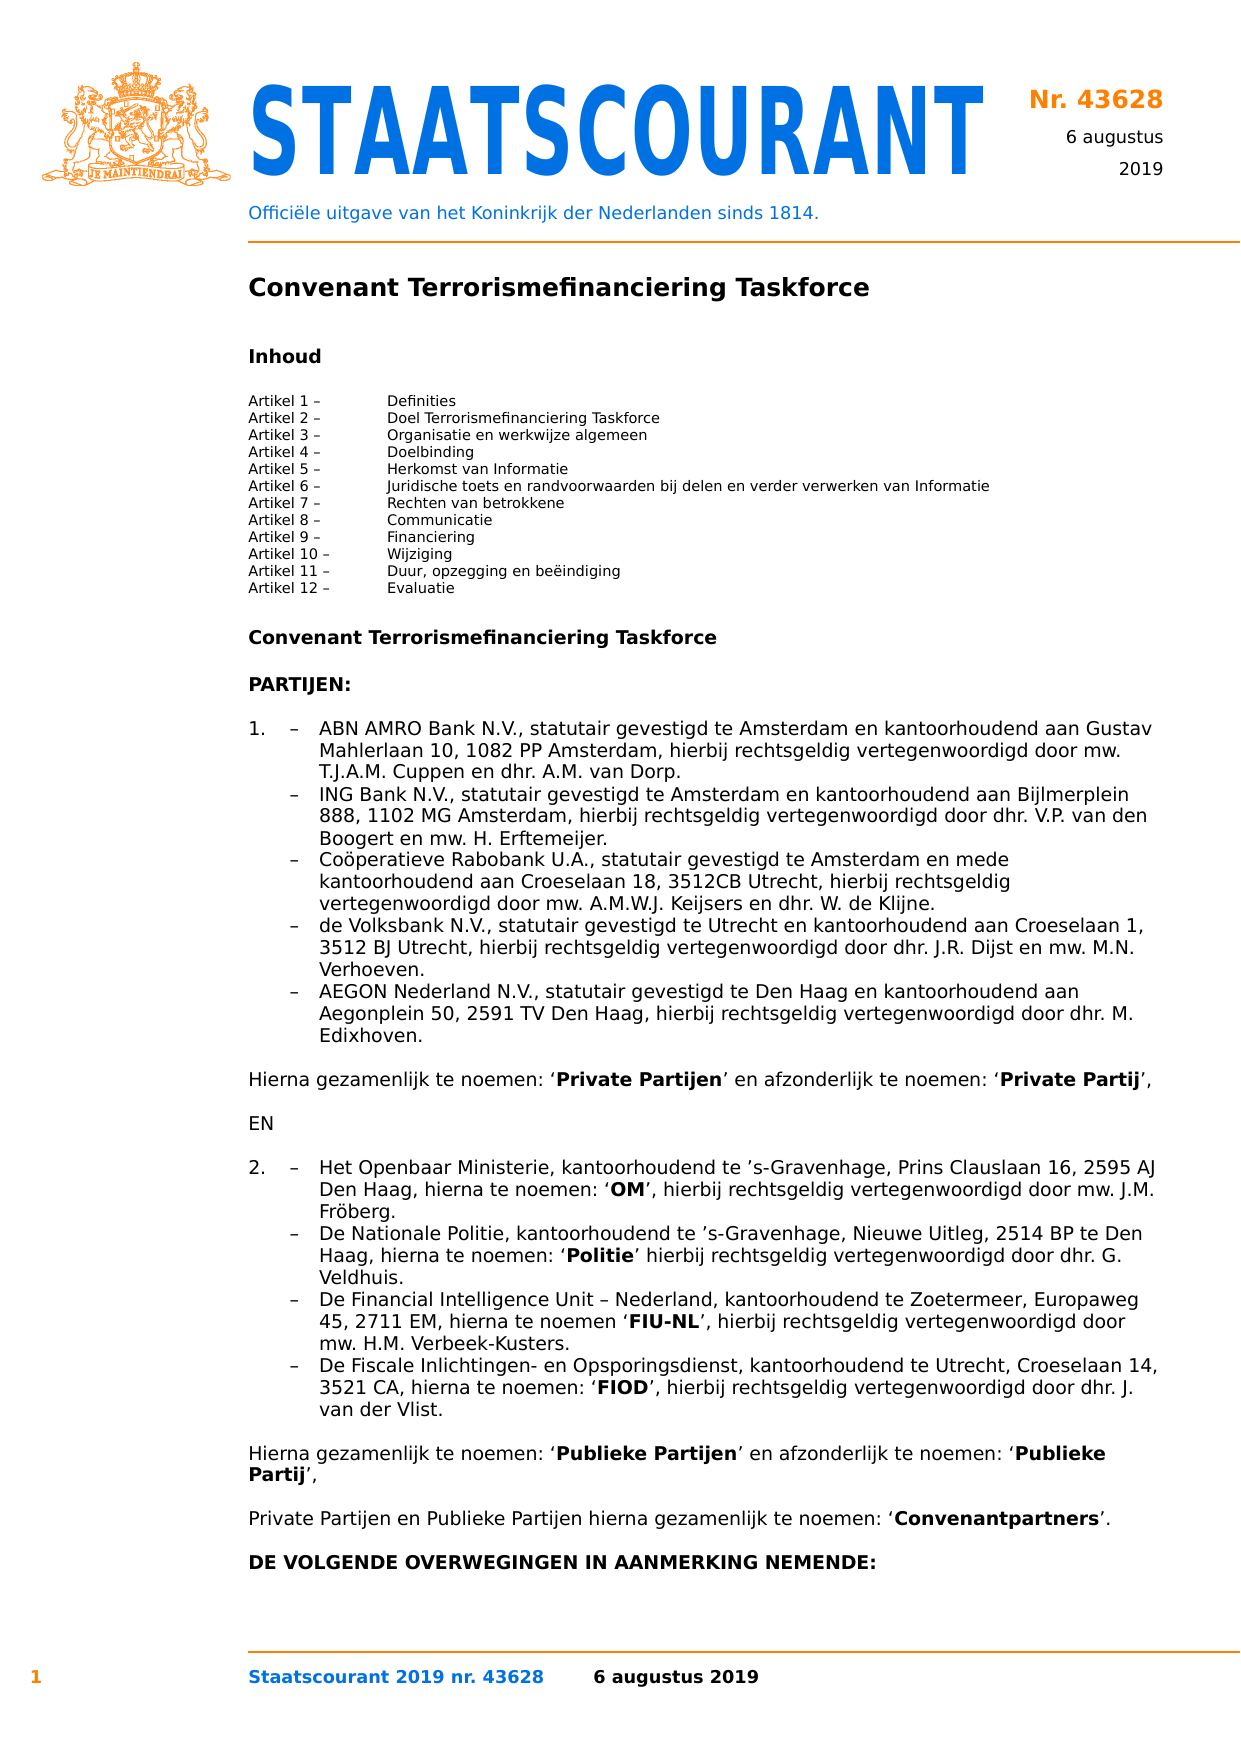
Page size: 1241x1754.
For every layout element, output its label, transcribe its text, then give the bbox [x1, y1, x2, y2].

table_cell Organisatie en werkwijze algemeen [381, 427, 1163, 444]
table_cell Rechten van betrokkene [381, 495, 1163, 512]
table_cell Evaluatie [381, 580, 1163, 597]
table_cell Herkomst van Informatie [381, 461, 1163, 478]
text Hierna gezamenlijk te noemen: ‘Publieke Partijen’ en afzonderlijk te noemen: ‘Publieke Partij’, [248, 1442, 1163, 1486]
text – De Financial Intelligence Unit – Nederland, kantoorhoudend te Zoetermeer, Europaweg 45, 2711 EM, hierna te noemen ‘FIU-NL’, hierbij rechtsgeldig vertegenwoordigd door mw. H.M. Verbeek-Kusters. [289, 1289, 1163, 1354]
table_cell Doelbinding [381, 444, 1163, 461]
subtitle Convenant Terrorismefinanciering Taskforce [248, 627, 1163, 649]
subtitle Inhoud [248, 346, 1163, 368]
table_cell Artikel 11 – [248, 563, 381, 580]
table_cell 6 augustus [998, 121, 1240, 153]
table_cell Doel Terrorismefinanciering Taskforce [381, 410, 1163, 427]
subtitle Convenant Terrorismefinanciering Taskforce [248, 273, 1163, 302]
table_cell Artikel 5 – [248, 461, 381, 478]
table_header Artikel 1 – [248, 393, 381, 410]
table_header Definities [381, 393, 1163, 410]
text 2. – Het Openbaar Ministerie, kantoorhoudend te ’s-Gravenhage, Prins Clauslaan 16, 2595 AJ Den Haag, hierna te noemen: ‘OM’, hierbij rechtsgeldig vertegenwoordigd door mw. J.M. Fröberg. [248, 1157, 1163, 1223]
table_header STAATSCOURANT [248, 62, 998, 203]
text PARTIJEN: [248, 674, 1163, 696]
table_cell Artikel 9 – [248, 529, 381, 546]
table_cell Artikel 3 – [248, 427, 381, 444]
table_cell Duur, opzegging en beëindiging [381, 563, 1163, 580]
table_cell Artikel 12 – [248, 580, 381, 597]
table_cell Communicatie [381, 512, 1163, 529]
text Private Partijen en Publieke Partijen hierna gezamenlijk te noemen: ‘Convenantpartners’. [248, 1508, 1163, 1530]
table_cell Artikel 4 – [248, 444, 381, 461]
text EN [248, 1113, 1163, 1135]
table_cell Wijziging [381, 546, 1163, 563]
text 1. – ABN AMRO Bank N.V., statutair gevestigd te Amsterdam en kantoorhoudend aan Gustav Mahlerlaan 10, 1082 PP Amsterdam, hierbij rechtsgeldig vertegenwoordigd door mw. T.J.A.M. Cuppen en dhr. A.M. van Dorp. [248, 717, 1163, 783]
text – De Fiscale Inlichtingen- en Opsporingsdienst, kantoorhoudend te Utrecht, Croeselaan 14, 3521 CA, hierna te noemen: ‘FIOD’, hierbij rechtsgeldig vertegenwoordigd door dhr. J. van der Vlist. [289, 1354, 1163, 1421]
table_cell Artikel 7 – [248, 495, 381, 512]
table_cell Artikel 2 – [248, 410, 381, 427]
table_cell Juridische toets en randvoorwaarden bij delen en verder verwerken van Informatie [381, 478, 1163, 495]
table_cell 2019 [998, 153, 1240, 203]
table_header [25, 62, 248, 241]
text – de Volksbank N.V., statutair gevestigd te Utrecht en kantoorhoudend aan Croeselaan 1, 3512 BJ Utrecht, hierbij rechtsgeldig vertegenwoordigd door dhr. J.R. Dijst en mw. M.N. Verhoeven. [289, 915, 1163, 981]
text DE VOLGENDE OVERWEGINGEN IN AANMERKING NEMENDE: [248, 1552, 1163, 1574]
text – ING Bank N.V., statutair gevestigd te Amsterdam en kantoorhoudend aan Bijlmerplein 888, 1102 MG Amsterdam, hierbij rechtsgeldig vertegenwoordigd door dhr. V.P. van den Boogert en mw. H. Erftemeijer. [289, 783, 1163, 849]
table_header Nr. 43628 [998, 62, 1240, 121]
table_cell Artikel 6 – [248, 478, 381, 495]
text – De Nationale Politie, kantoorhoudend te ’s-Gravenhage, Nieuwe Uitleg, 2514 BP te Den Haag, hierna te noemen: ‘Politie’ hierbij rechtsgeldig vertegenwoordigd door dhr. G. Veldhuis. [289, 1223, 1163, 1289]
text – Coöperatieve Rabobank U.A., statutair gevestigd te Amsterdam en mede kantoorhoudend aan Croeselaan 18, 3512CB Utrecht, hierbij rechtsgeldig vertegenwoordigd door mw. A.M.W.J. Keijsers en dhr. W. de Klijne. [289, 849, 1163, 915]
table_cell Financiering [381, 529, 1163, 546]
table_cell Artikel 10 – [248, 546, 381, 563]
text Hierna gezamenlijk te noemen: ‘Private Partijen’ en afzonderlijk te noemen: ‘Private Partij’, [248, 1069, 1163, 1091]
table_cell Artikel 8 – [248, 512, 381, 529]
table_cell Officiële uitgave van het Koninkrijk der Nederlanden sinds 1814. [248, 203, 1240, 241]
picture [41, 62, 231, 186]
text – AEGON Nederland N.V., statutair gevestigd te Den Haag en kantoorhoudend aan Aegonplein 50, 2591 TV Den Haag, hierbij rechtsgeldig vertegenwoordigd door dhr. M. Edixhoven. [289, 981, 1163, 1047]
